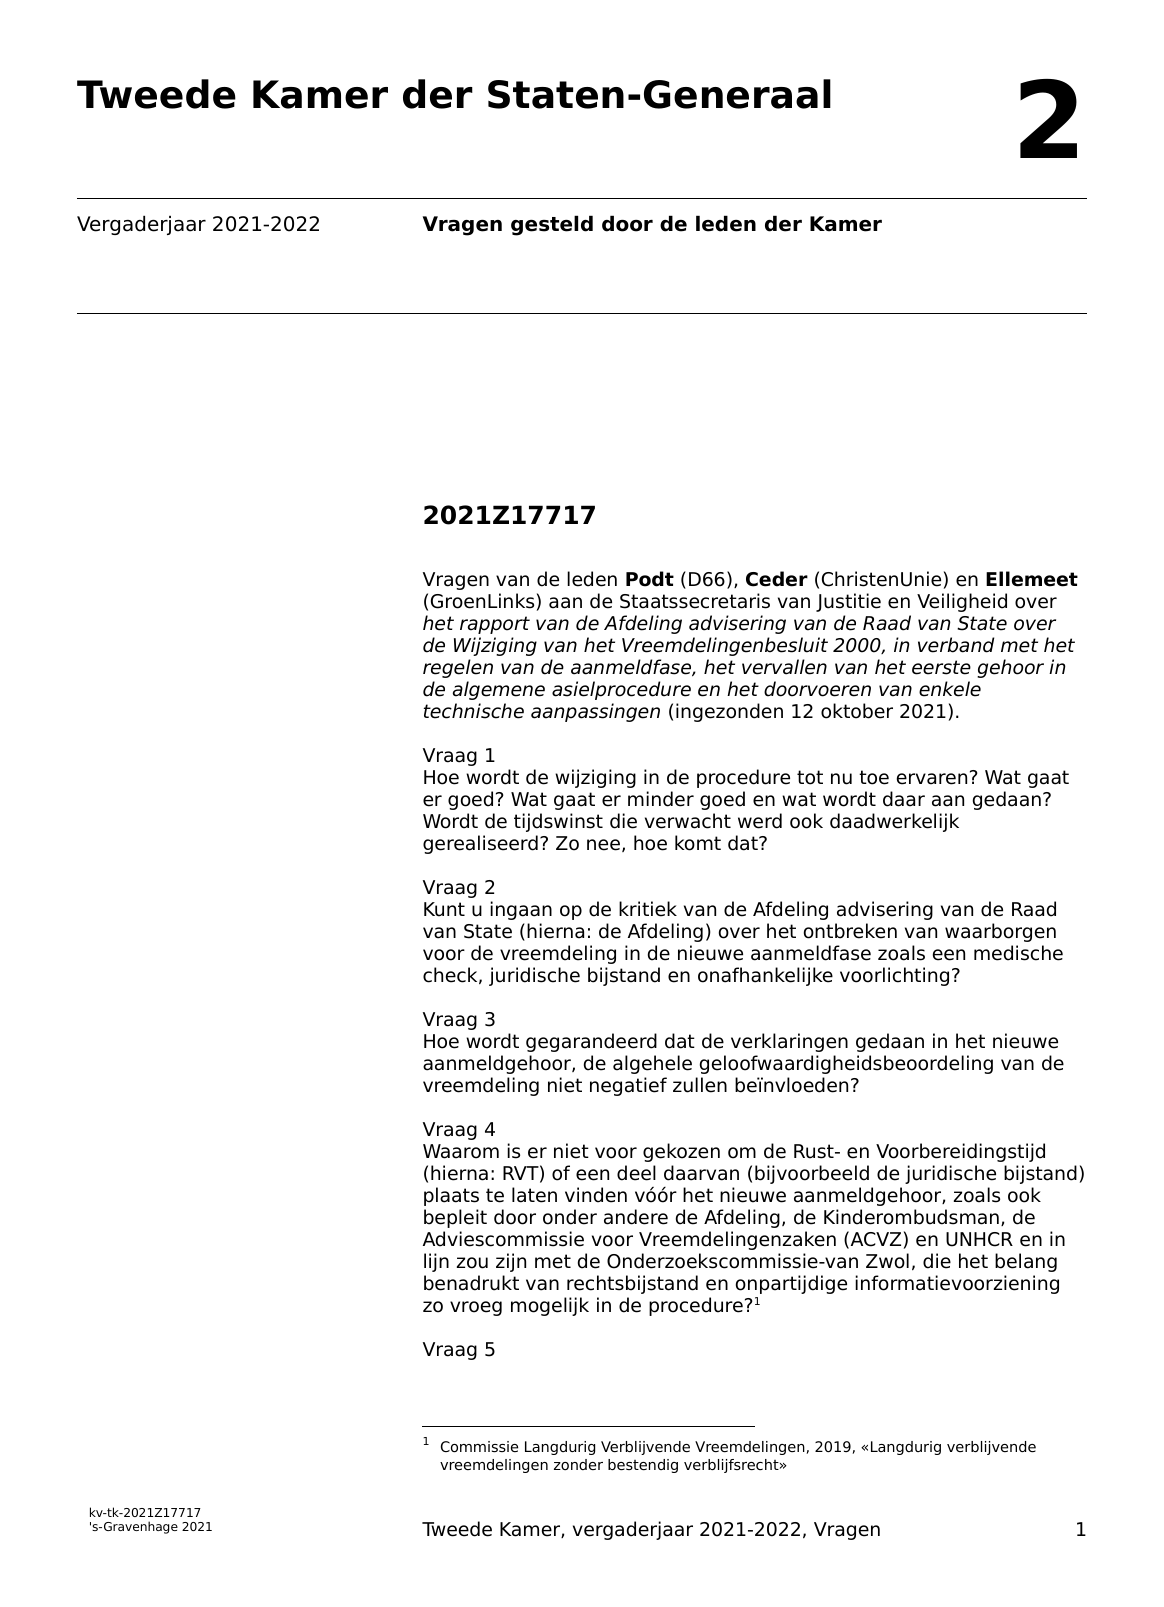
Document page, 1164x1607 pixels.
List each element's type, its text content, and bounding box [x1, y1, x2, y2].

text Vraag 3 [422, 1009, 1087, 1031]
text Vraag 2 [422, 877, 1087, 899]
table_cell Vragen gesteld door de leden der Kamer [422, 199, 1087, 313]
text Kunt u ingaan op de kritiek van de Afdeling advisering van de Raad van State (hierna: de Afdeling) over het ontbreken van waarborgen voor de vreemdeling in de nieuwe aanmeldfase zoals een medische check, juridische bijstand en onafhankelijke voorlichting? [422, 899, 1087, 987]
text 's-Gravenhage 2021 [88, 1520, 323, 1534]
text Waarom is er niet voor gekozen om de Rust- en Voorbereidingstijd (hierna: RVT) of een deel daarvan (bijvoorbeeld de juridische bijstand) plaats te laten vinden vóór het nieuwe aanmeldgehoor, zoals ook bepleit door onder andere de Afdeling, de Kinderombudsman, de Adviescommissie voor Vreemdelingenzaken (ACVZ) en UNHCR en in lijn zou zijn met de Onderzoekscommissie-van Zwol, die het belang benadrukt van rechtsbijstand en onpartijdige informatievoorziening zo vroeg mogelijk in de procedure? [422, 1141, 1087, 1317]
text kv-tk-2021Z17717 [88, 1506, 323, 1520]
text Vraag 4 [422, 1119, 1087, 1141]
text Vraag 5 [422, 1339, 1087, 1361]
table_header 2 [886, 59, 1087, 198]
text 2021Z17717 [422, 501, 1087, 531]
text Vragen van de leden Podt (D66), Ceder (ChristenUnie) en Ellemeet (GroenLinks) aan de Staatssecretaris van Justitie en Veiligheid over het rapport van de Afdeling advisering van de Raad van State over de Wijziging van het Vreemdelingenbesluit 2000, in verband met het regelen van de aanmeldfase, het vervallen van het eerste gehoor in de algemene asielprocedure en het doorvoeren van enkele technische aanpassingen (ingezonden 12 oktober 2021). [422, 569, 1087, 723]
table_header Tweede Kamer der Staten-Generaal [77, 59, 886, 198]
text Hoe wordt de wijziging in de procedure tot nu toe ervaren? Wat gaat er goed? Wat gaat er minder goed en wat wordt daar aan gedaan? Wordt de tijdswinst die verwacht werd ook daadwerkelijk gerealiseerd? Zo nee, hoe komt dat? [422, 767, 1087, 855]
text Vraag 1 [422, 745, 1087, 767]
text Hoe wordt gegarandeerd dat de verklaringen gedaan in het nieuwe aanmeldgehoor, de algehele geloofwaardigheidsbeoordeling van de vreemdeling niet negatief zullen beïnvloeden? [422, 1031, 1087, 1097]
table_cell Vergaderjaar 2021-2022 [77, 199, 422, 313]
text Commissie Langdurig Verblijvende Vreemdelingen, 2019, «Langdurig verblijvende vreemdelingen zonder bestendig verblijfsrecht» [422, 1435, 1087, 1474]
